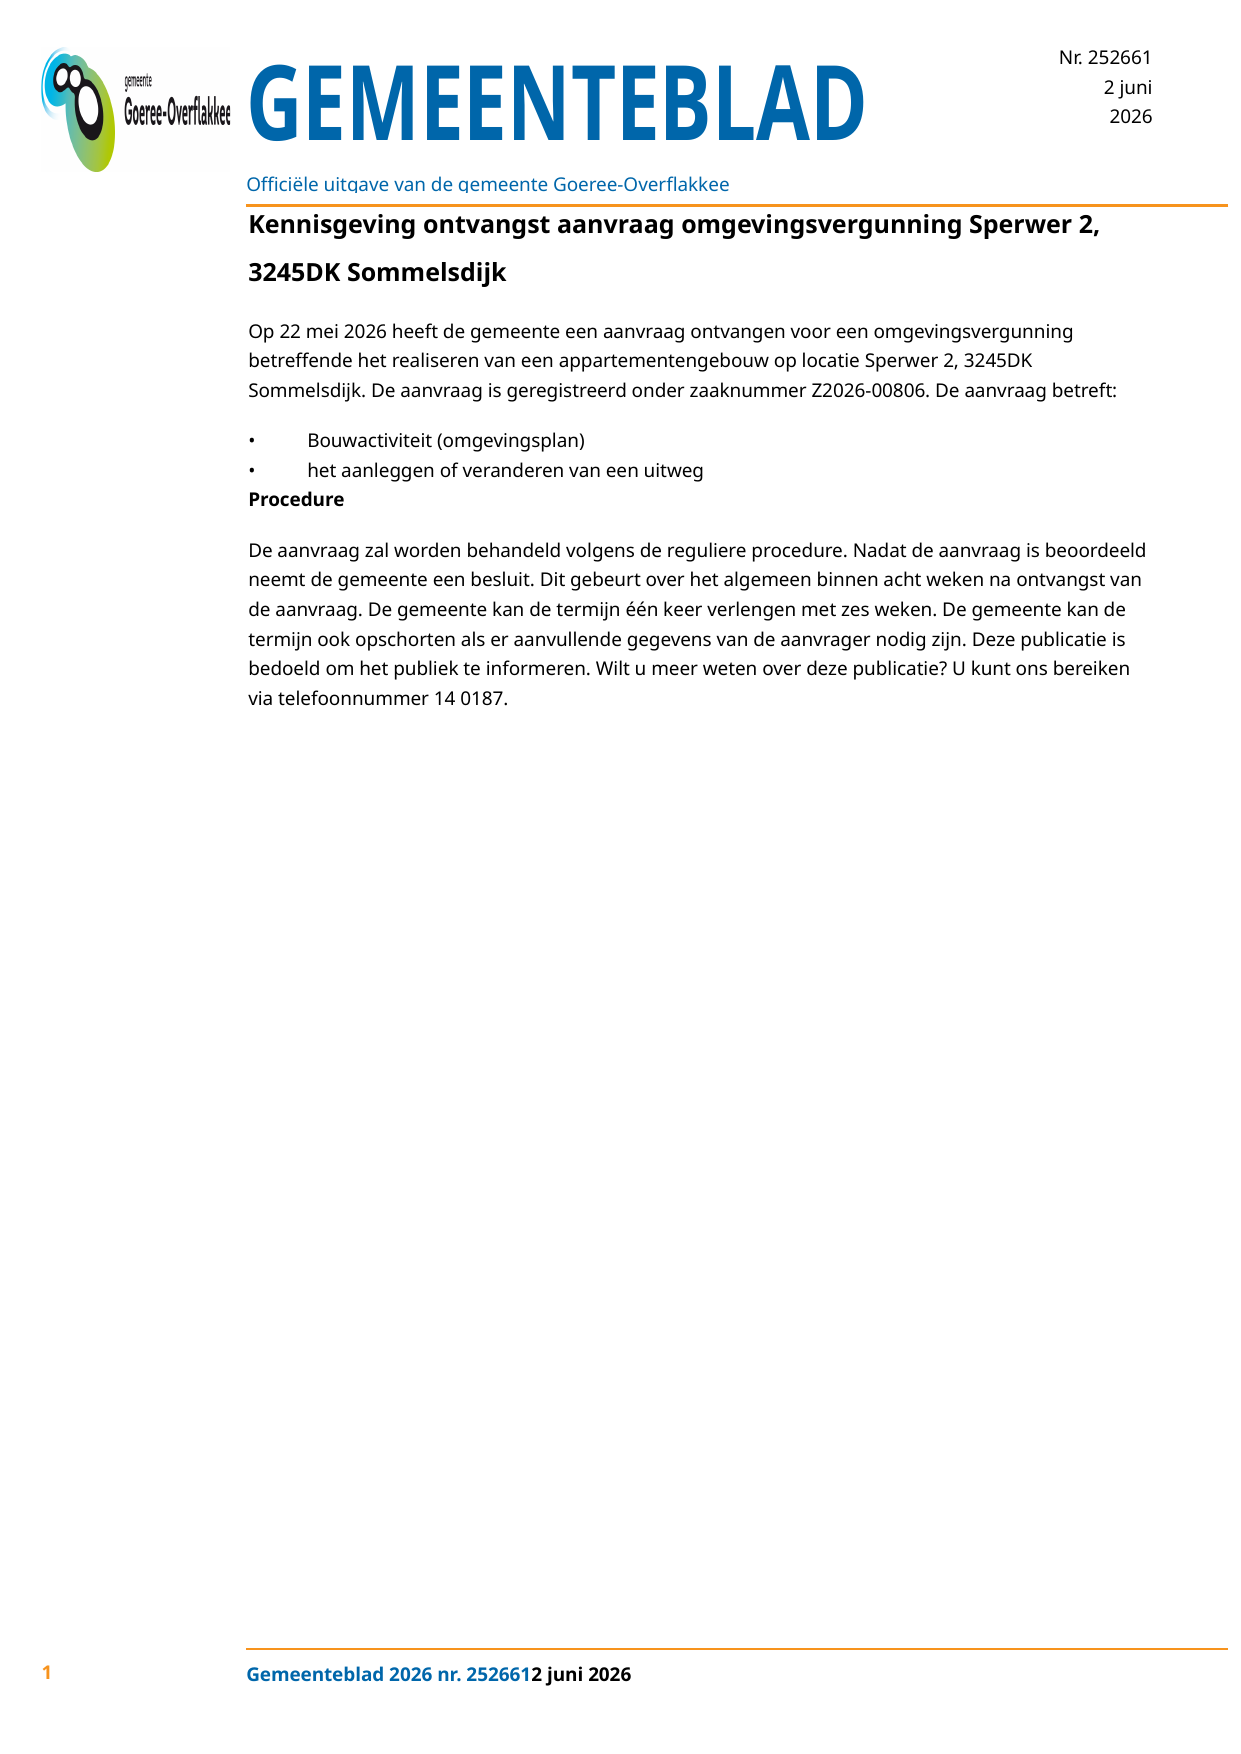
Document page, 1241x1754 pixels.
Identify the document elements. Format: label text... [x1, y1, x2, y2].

text Op 22 mei 2026 heeft de gemeente een aanvraag ontvangen voor een omgevingsvergunning betreffende het realiseren van een appartementengebouw op locatie Sperwer 2, 3245DK Sommelsdijk. De aanvraag is geregistreerd onder zaaknummer Z2026-00806. De aanvraag betreft: [248, 318, 1152, 403]
list het aanleggen of veranderen van een uitweg [248, 457, 1152, 483]
list Bouwactiviteit (omgevingsplan) [248, 427, 1152, 453]
picture [41, 47, 231, 172]
text Procedure [248, 487, 1152, 512]
text De aanvraag zal worden behandeld volgens de reguliere procedure. Nadat de aanvraag is beoordeeld neemt de gemeente een besluit. Dit gebeurt over het algemeen binnen acht weken na ontvangst van de aanvraag. De gemeente kan de termijn één keer verlengen met zes weken. De gemeente kan de termijn ook opschorten als er aanvullende gegevens van de aanvrager nodig zijn. Deze publicatie is bedoeld om het publiek te informeren. Wilt u meer weten over deze publicatie? U kunt ons bereiken via telefoonnummer 14 0187. [248, 537, 1152, 711]
text Kennisgeving ontvangst aanvraag omgevingsvergunning Sperwer 2, 3245DK Sommelsdijk [248, 207, 1152, 288]
